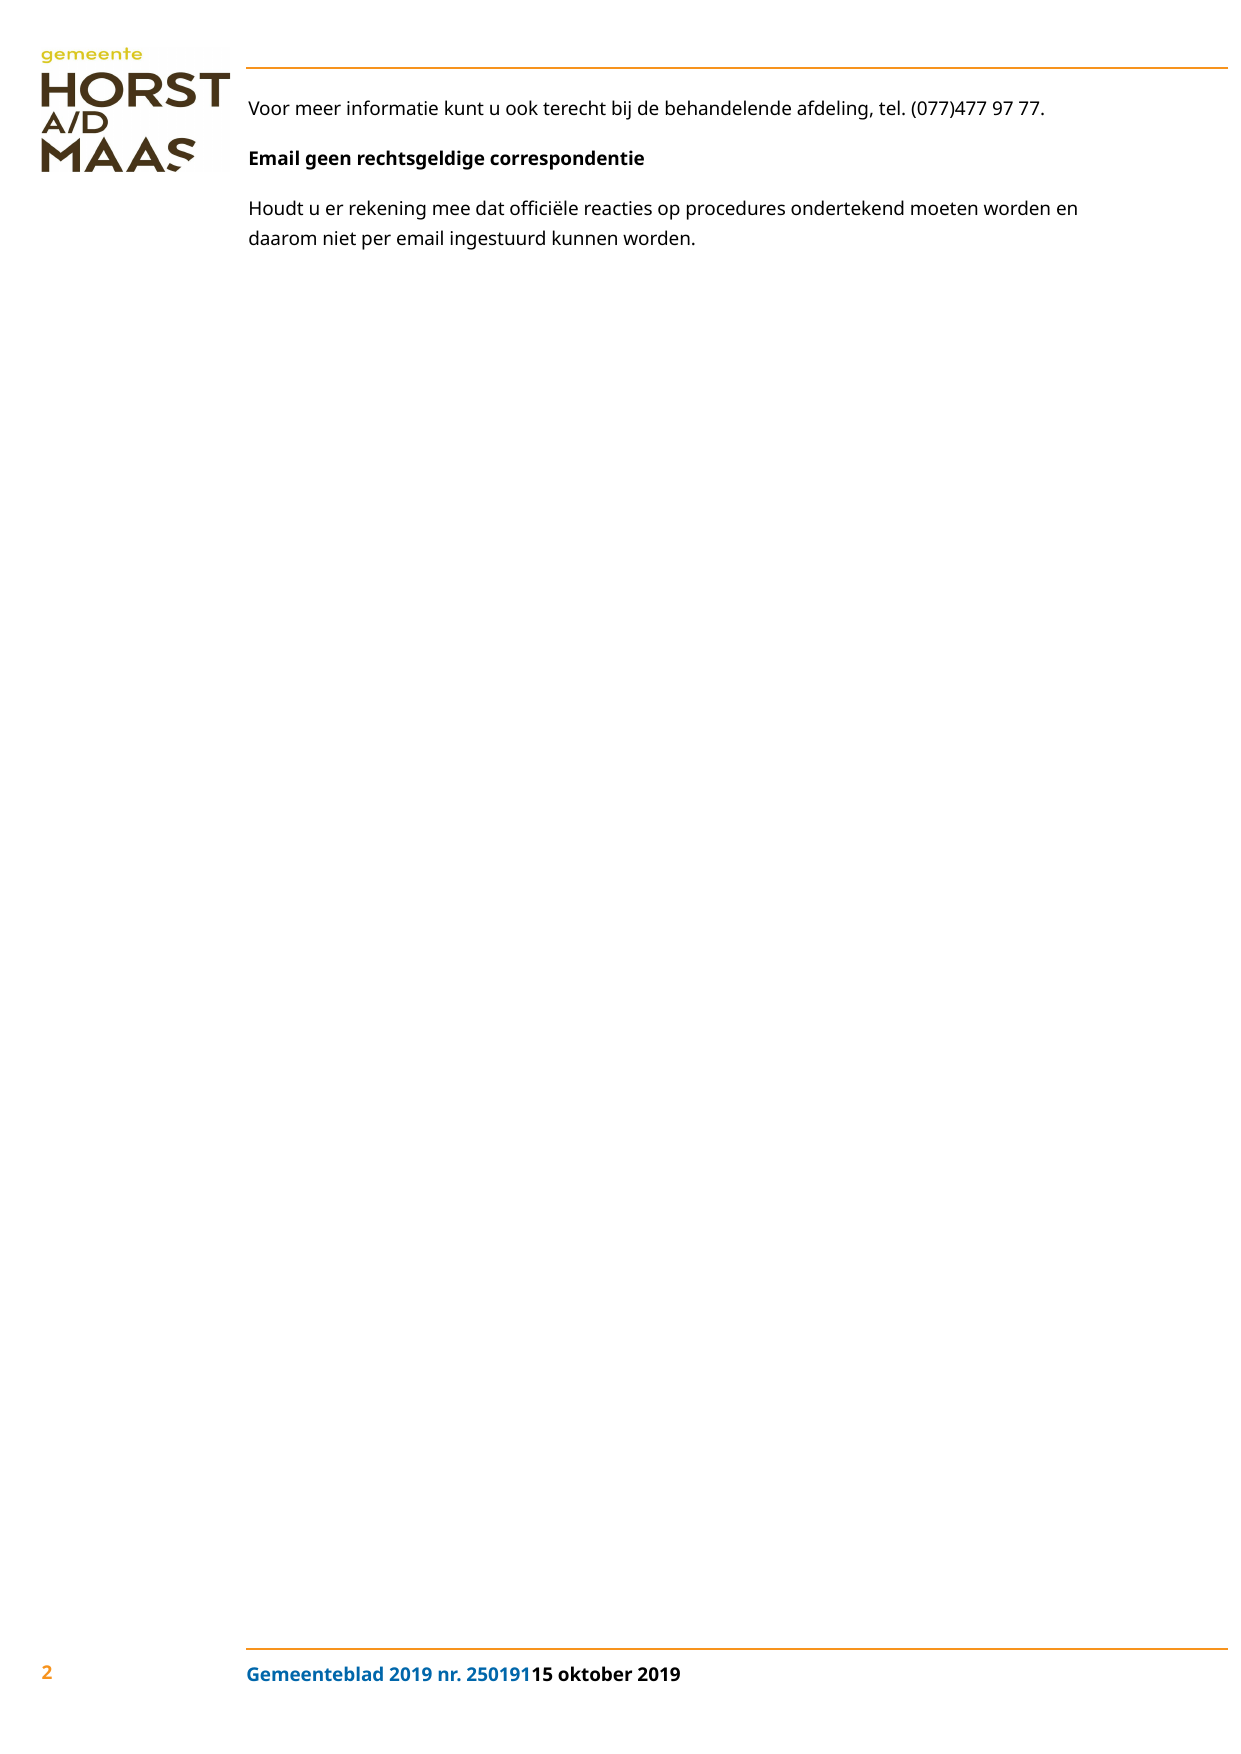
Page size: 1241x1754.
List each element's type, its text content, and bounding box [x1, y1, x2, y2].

text Voor meer informatie kunt u ook terecht bij de behandelende afdeling, tel. (077)477 97 77. [248, 95, 1152, 121]
text Houdt u er rekening mee dat officiële reacties op procedures ondertekend moeten worden en daarom niet per email ingestuurd kunnen worden. [248, 196, 1152, 251]
text Email geen rechtsgeldige correspondentie [248, 145, 1152, 171]
picture [41, 47, 231, 172]
